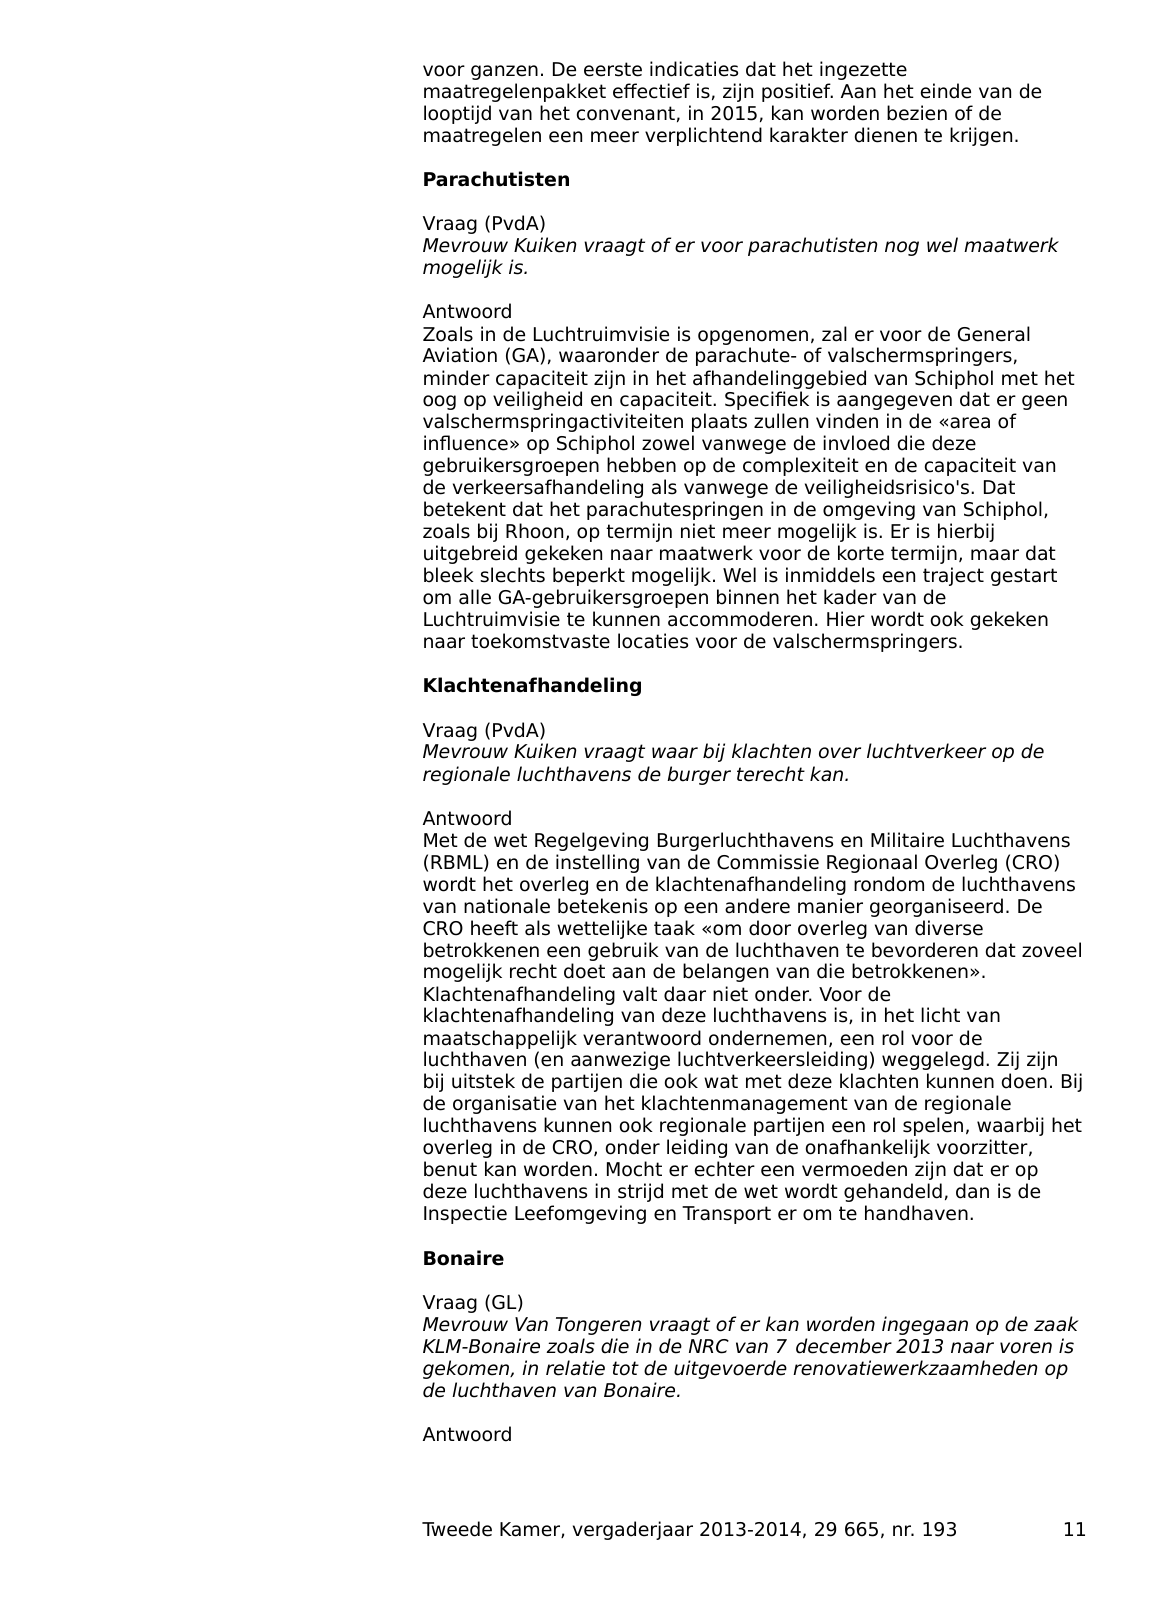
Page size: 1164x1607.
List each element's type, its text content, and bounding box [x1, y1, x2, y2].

text Vraag (PvdA) [422, 213, 1087, 235]
text Zoals in de Luchtruimvisie is opgenomen, zal er voor de General Aviation (GA), waaronder de parachute- of valschermspringers, minder capaciteit zijn in het afhandelinggebied van Schiphol met het oog op veiligheid en capaciteit. Specifiek is aangegeven dat er geen valschermspringactiviteiten plaats zullen vinden in de «area of influence» op Schiphol zowel vanwege de invloed die deze gebruikersgroepen hebben op de complexiteit en de capaciteit van de verkeersafhandeling als vanwege de veiligheidsrisico's. Dat betekent dat het parachutespringen in de omgeving van Schiphol, zoals bij Rhoon, op termijn niet meer mogelijk is. Er is hierbij uitgebreid gekeken naar maatwerk voor de korte termijn, maar dat bleek slechts beperkt mogelijk. Wel is inmiddels een traject gestart om alle GA-gebruikersgroepen binnen het kader van de Luchtruimvisie te kunnen accommoderen. Hier wordt ook gekeken naar toekomstvaste locaties voor de valschermspringers. [422, 323, 1087, 653]
text Antwoord [422, 301, 1087, 323]
subtitle Parachutisten [422, 169, 1087, 191]
subtitle Klachtenafhandeling [422, 675, 1087, 697]
text Mevrouw Kuiken vraagt of er voor parachutisten nog wel maatwerk mogelijk is. [422, 235, 1087, 279]
text Mevrouw Kuiken vraagt waar bij klachten over luchtverkeer op de regionale luchthavens de burger terecht kan. [422, 741, 1087, 785]
text Antwoord [422, 808, 1087, 829]
text Antwoord [422, 1424, 1087, 1446]
text Vraag (PvdA) [422, 719, 1087, 741]
text Vraag (GL) [422, 1292, 1087, 1313]
text Mevrouw Van Tongeren vraagt of er kan worden ingegaan op de zaak KLM-Bonaire zoals die in de NRC van 7 december 2013 naar voren is gekomen, in relatie tot de uitgevoerde renovatiewerkzaamheden op de luchthaven van Bonaire. [422, 1313, 1087, 1401]
subtitle Bonaire [422, 1247, 1087, 1269]
text Met de wet Regelgeving Burgerluchthavens en Militaire Luchthavens (RBML) en de instelling van de Commissie Regionaal Overleg (CRO) wordt het overleg en de klachtenafhandeling rondom de luchthavens van nationale betekenis op een andere manier georganiseerd. De CRO heeft als wettelijke taak «om door overleg van diverse betrokkenen een gebruik van de luchthaven te bevorderen dat zoveel mogelijk recht doet aan de belangen van die betrokkenen». Klachtenafhandeling valt daar niet onder. Voor de klachtenafhandeling van deze luchthavens is, in het licht van maatschappelijk verantwoord ondernemen, een rol voor de luchthaven (en aanwezige luchtverkeersleiding) weggelegd. Zij zijn bij uitstek de partijen die ook wat met deze klachten kunnen doen. Bij de organisatie van het klachtenmanagement van de regionale luchthavens kunnen ook regionale partijen een rol spelen, waarbij het overleg in de CRO, onder leiding van de onafhankelijk voorzitter, benut kan worden. Mocht er echter een vermoeden zijn dat er op deze luchthavens in strijd met de wet wordt gehandeld, dan is de Inspectie Leefomgeving en Transport er om te handhaven. [422, 829, 1087, 1225]
text voor ganzen. De eerste indicaties dat het ingezette maatregelenpakket effectief is, zijn positief. Aan het einde van de looptijd van het convenant, in 2015, kan worden bezien of de maatregelen een meer verplichtend karakter dienen te krijgen. [422, 59, 1087, 147]
